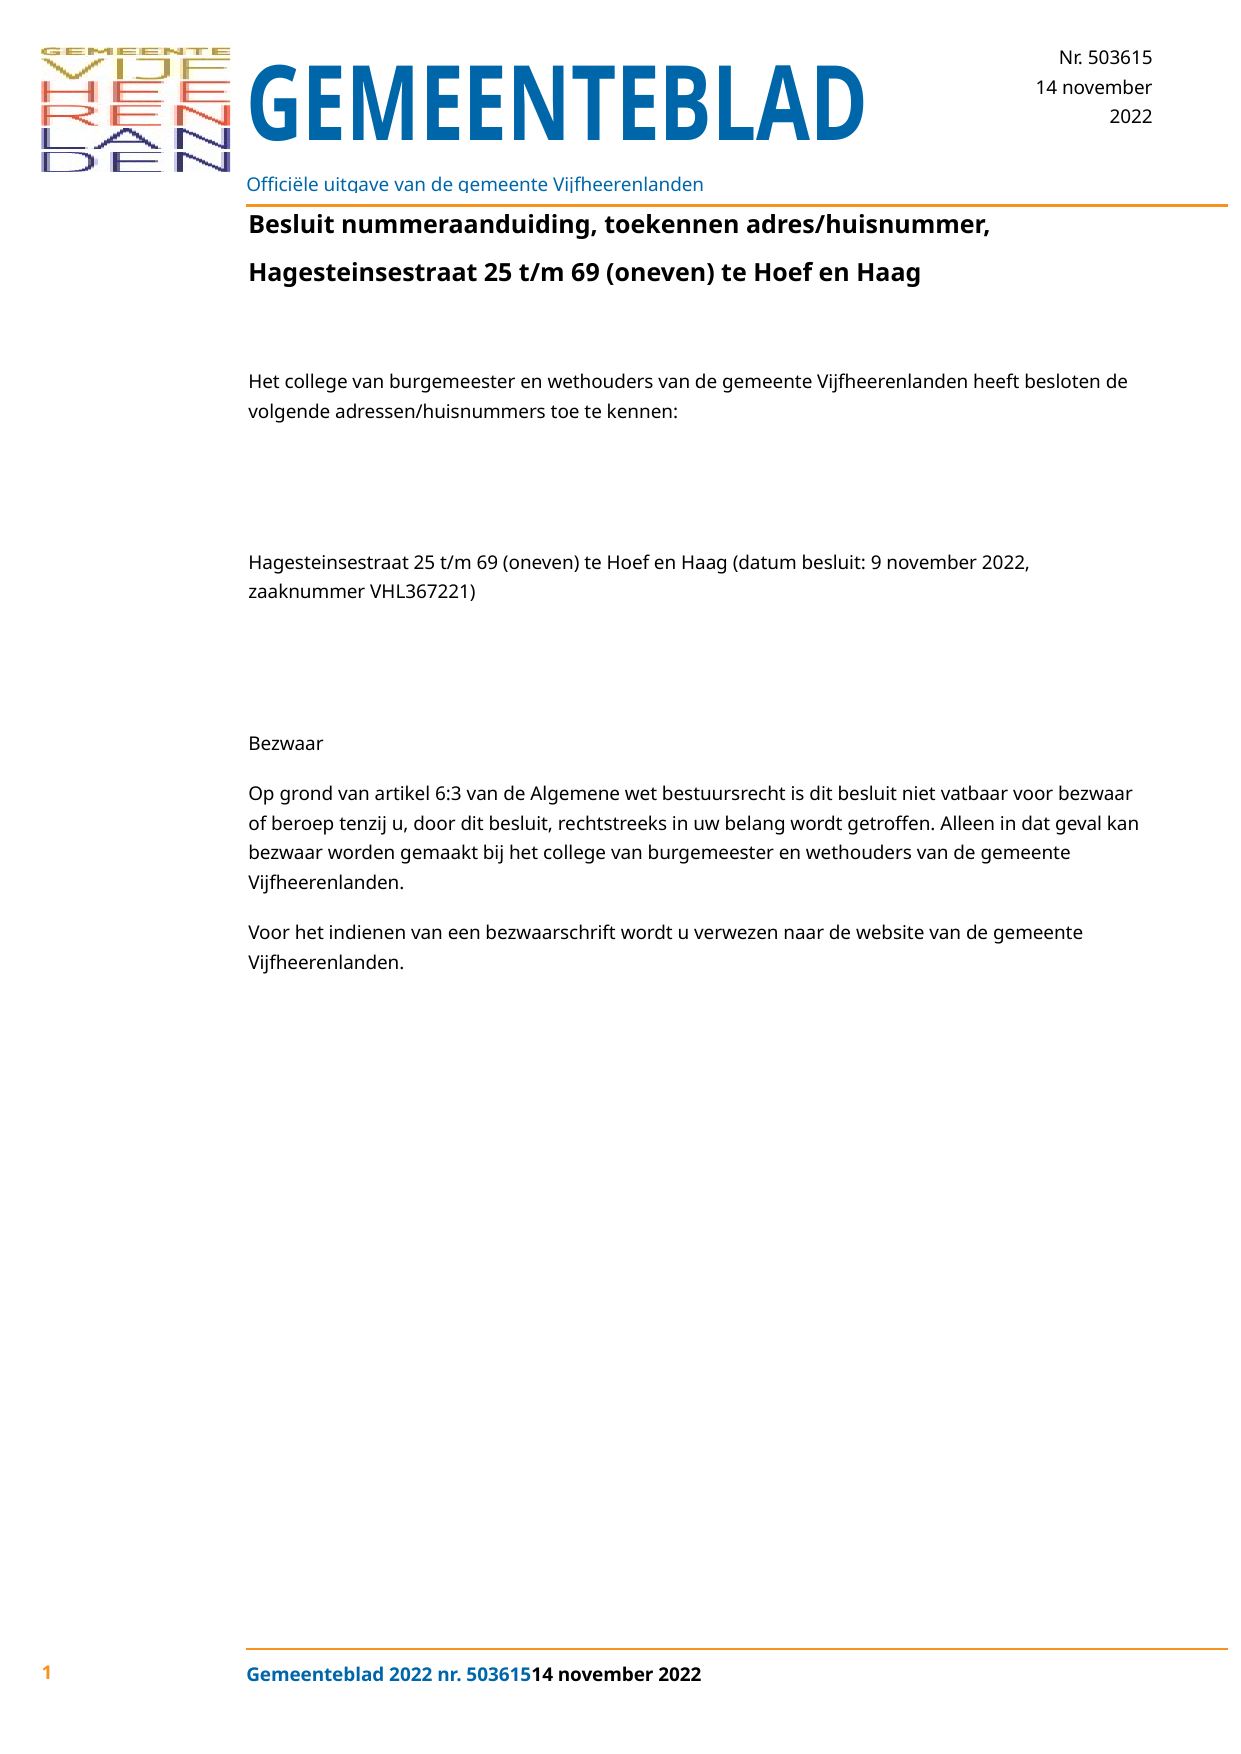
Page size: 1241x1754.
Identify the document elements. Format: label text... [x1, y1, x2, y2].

text Hagesteinsestraat 25 t/m 69 (oneven) te Hoef en Haag (datum besluit: 9 november 2022, zaaknummer VHL367221) [248, 549, 1152, 604]
text Op grond van artikel 6:3 van de Algemene wet bestuursrecht is dit besluit niet vatbaar voor bezwaar of beroep tenzij u, door dit besluit, rechtstreeks in uw belang wordt getroffen. Alleen in dat geval kan bezwaar worden gemaakt bij het college van burgemeester en wethouders van de gemeente Vijfheerenlanden. [248, 780, 1152, 895]
text Besluit nummeraanduiding, toekennen adres/huisnummer, Hagesteinsestraat 25 t/m 69 (oneven) te Hoef en Haag [248, 207, 1152, 288]
text Bezwaar [248, 730, 1152, 756]
text Het college van burgemeester en wethouders van de gemeente Vijfheerenlanden heeft besloten de volgende adressen/huisnummers toe te kennen: [248, 368, 1152, 424]
text Voor het indienen van een bezwaarschrift wordt u verwezen naar de website van de gemeente Vijfheerenlanden. [248, 919, 1152, 975]
picture [41, 47, 231, 172]
